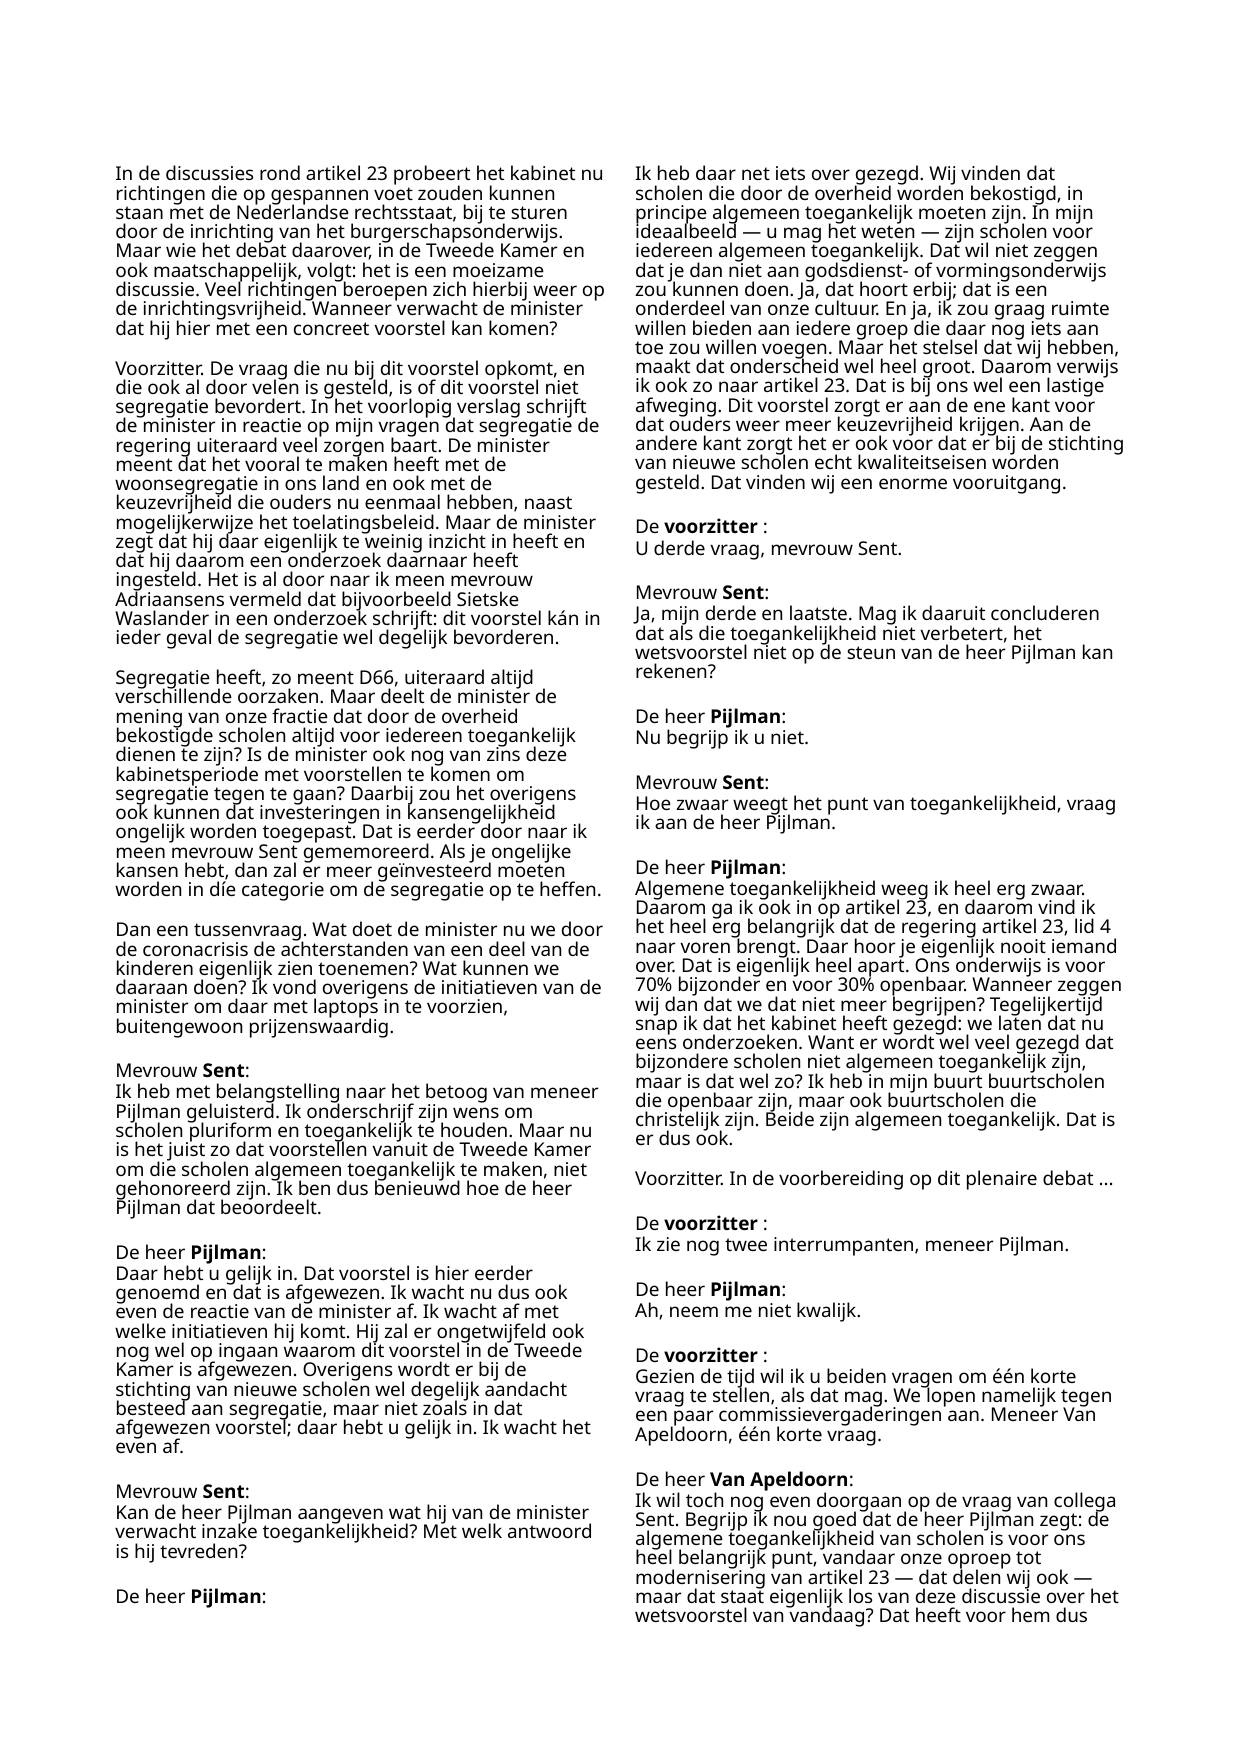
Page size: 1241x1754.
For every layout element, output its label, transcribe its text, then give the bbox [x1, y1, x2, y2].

text De heer Pijlman: [115, 1239, 605, 1265]
text De voorzitter : [635, 1211, 1125, 1236]
text Ik wil toch nog even doorgaan op de vraag van collega Sent. Begrijp ik nou goed dat de heer Pijlman zegt: de algemene toegankelijkheid van scholen is voor ons heel belangrijk punt, vandaar onze oproep tot modernisering van artikel 23 — dat delen wij ook — maar dat staat eigenlijk los van deze discussie over het wetsvoorstel van vandaag? Dat heeft voor hem dus [635, 1492, 1125, 1626]
text Segregatie heeft, zo meent D66, uiteraard altijd verschillende oorzaken. Maar deelt de minister de mening van onze fractie dat door de overheid bekostigde scholen altijd voor iedereen toegankelijk dienen te zijn? Is de minister ook nog van zins deze kabinetsperiode met voorstellen te komen om segregatie tegen te gaan? Daarbij zou het overigens ook kunnen dat investeringen in kansengelijkheid ongelijk worden toegepast. Dat is eerder door naar ik meen mevrouw Sent gememoreerd. Als je ongelijke kansen hebt, dan zal er meer geïnvesteerd moeten worden in díe categorie om de segregatie op te heffen. [115, 669, 605, 901]
text De voorzitter : [635, 1342, 1125, 1368]
text Daar hebt u gelijk in. Dat voorstel is hier eerder genoemd en dat is afgewezen. Ik wacht nu dus ook even de reactie van de minister af. Ik wacht af met welke initiatieven hij komt. Hij zal er ongetwijfeld ook nog wel op ingaan waarom dit voorstel in de Tweede Kamer is afgewezen. Overigens wordt er bij de stichting van nieuwe scholen wel degelijk aandacht besteed aan segregatie, maar niet zoals in dat afgewezen voorstel; daar hebt u gelijk in. Ik wacht het even af. [115, 1265, 605, 1458]
text Mevrouw Sent: [635, 769, 1125, 795]
text De voorzitter : [635, 514, 1125, 539]
text De heer Pijlman: [635, 854, 1125, 880]
text U derde vraag, mevrouw Sent. [635, 539, 1125, 559]
text Ja, mijn derde en laatste. Mag ik daaruit concluderen dat als die toegankelijkheid niet verbetert, het wetsvoorstel niet op de steun van de heer Pijlman kan rekenen? [635, 605, 1125, 682]
text Mevrouw Sent: [115, 1478, 605, 1504]
text Dan een tussenvraag. Wat doet de minister nu we door de coronacrisis de achterstanden van een deel van de kinderen eigenlijk zien toenemen? Wat kunnen we daaraan doen? Ik vond overigens de initiatieven van de minister om daar met laptops in te voorzien, buitengewoon prijzenswaardig. [115, 921, 605, 1037]
text Nu begrijp ik u niet. [635, 729, 1125, 748]
text Mevrouw Sent: [115, 1058, 605, 1083]
text In de discussies rond artikel 23 probeert het kabinet nu richtingen die op gespannen voet zouden kunnen staan met de Nederlandse rechtsstaat, bij te sturen door de inrichting van het burgerschapsonderwijs. Maar wie het debat daarover, in de Tweede Kamer en ook maatschappelijk, volgt: het is een moeizame discussie. Veel richtingen beroepen zich hierbij weer op de inrichtingsvrijheid. Wanneer verwacht de minister dat hij hier met een concreet voorstel kan komen? [115, 165, 605, 339]
text Ik heb met belangstelling naar het betoog van meneer Pijlman geluisterd. Ik onderschrijf zijn wens om scholen pluriform en toegankelijk te houden. Maar nu is het juist zo dat voorstellen vanuit de Tweede Kamer om die scholen algemeen toegankelijk te maken, niet gehonoreerd zijn. Ik ben dus benieuwd hoe de heer Pijlman dat beoordeelt. [115, 1083, 605, 1218]
text Voorzitter. In de voorbereiding op dit plenaire debat ... [635, 1170, 1125, 1190]
text Algemene toegankelijkheid weeg ik heel erg zwaar. Daarom ga ik ook in op artikel 23, en daarom vind ik het heel erg belangrijk dat de regering artikel 23, lid 4 naar voren brengt. Daar hoor je eigenlijk nooit iemand over. Dat is eigenlijk heel apart. Ons onderwijs is voor 70% bijzonder en voor 30% openbaar. Wanneer zeggen wij dan dat we dat niet meer begrijpen? Tegelijkertijd snap ik dat het kabinet heeft gezegd: we laten dat nu eens onderzoeken. Want er wordt wel veel gezegd dat bijzondere scholen niet algemeen toegankelijk zijn, maar is dat wel zo? Ik heb in mijn buurt buurtscholen die openbaar zijn, maar ook buurtscholen die christelijk zijn. Beide zijn algemeen toegankelijk. Dat is er dus ook. [635, 880, 1125, 1150]
text De heer Van Apeldoorn: [635, 1466, 1125, 1492]
text De heer Pijlman: [635, 703, 1125, 729]
text Hoe zwaar weegt het punt van toegankelijkheid, vraag ik aan de heer Pijlman. [635, 795, 1125, 833]
text Ah, neem me niet kwalijk. [635, 1302, 1125, 1321]
text Kan de heer Pijlman aangeven wat hij van de minister verwacht inzake toegankelijkheid? Met welk antwoord is hij tevreden? [115, 1504, 605, 1562]
text De heer Pijlman: [635, 1276, 1125, 1302]
text Mevrouw Sent: [635, 579, 1125, 605]
text Gezien de tijd wil ik u beiden vragen om één korte vraag te stellen, als dat mag. We lopen namelijk tegen een paar commissievergaderingen aan. Meneer Van Apeldoorn, één korte vraag. [635, 1368, 1125, 1445]
text Ik heb daar net iets over gezegd. Wij vinden dat scholen die door de overheid worden bekostigd, in principe algemeen toegankelijk moeten zijn. In mijn ideaalbeeld — u mag het weten — zijn scholen voor iedereen algemeen toegankelijk. Dat wil niet zeggen dat je dan niet aan godsdienst- of vormingsonderwijs zou kunnen doen. Ja, dat hoort erbij; dat is een onderdeel van onze cultuur. En ja, ik zou graag ruimte willen bieden aan iedere groep die daar nog iets aan toe zou willen voegen. Maar het stelsel dat wij hebben, maakt dat onderscheid wel heel groot. Daarom verwijs ik ook zo naar artikel 23. Dat is bij ons wel een lastige afweging. Dit voorstel zorgt er aan de ene kant voor dat ouders weer meer keuzevrijheid krijgen. Aan de andere kant zorgt het er ook voor dat er bij de stichting van nieuwe scholen echt kwaliteitseisen worden gesteld. Dat vinden wij een enorme vooruitgang. [635, 165, 1125, 493]
text De heer Pijlman: [115, 1583, 605, 1608]
text Voorzitter. De vraag die nu bij dit voorstel opkomt, en die ook al door velen is gesteld, is of dit voorstel niet segregatie bevordert. In het voorlopig verslag schrijft de minister in reactie op mijn vragen dat segregatie de regering uiteraard veel zorgen baart. De minister meent dat het vooral te maken heeft met de woonsegregatie in ons land en ook met de keuzevrijheid die ouders nu eenmaal hebben, naast mogelijkerwijze het toelatingsbeleid. Maar de minister zegt dat hij daar eigenlijk te weinig inzicht in heeft en dat hij daarom een onderzoek daarnaar heeft ingesteld. Het is al door naar ik meen mevrouw Adriaansens vermeld dat bijvoorbeeld Sietske Waslander in een onderzoek schrijft: dit voorstel kán in ieder geval de segregatie wel degelijk bevorderen. [115, 359, 605, 648]
text Ik zie nog twee interrumpanten, meneer Pijlman. [635, 1236, 1125, 1256]
